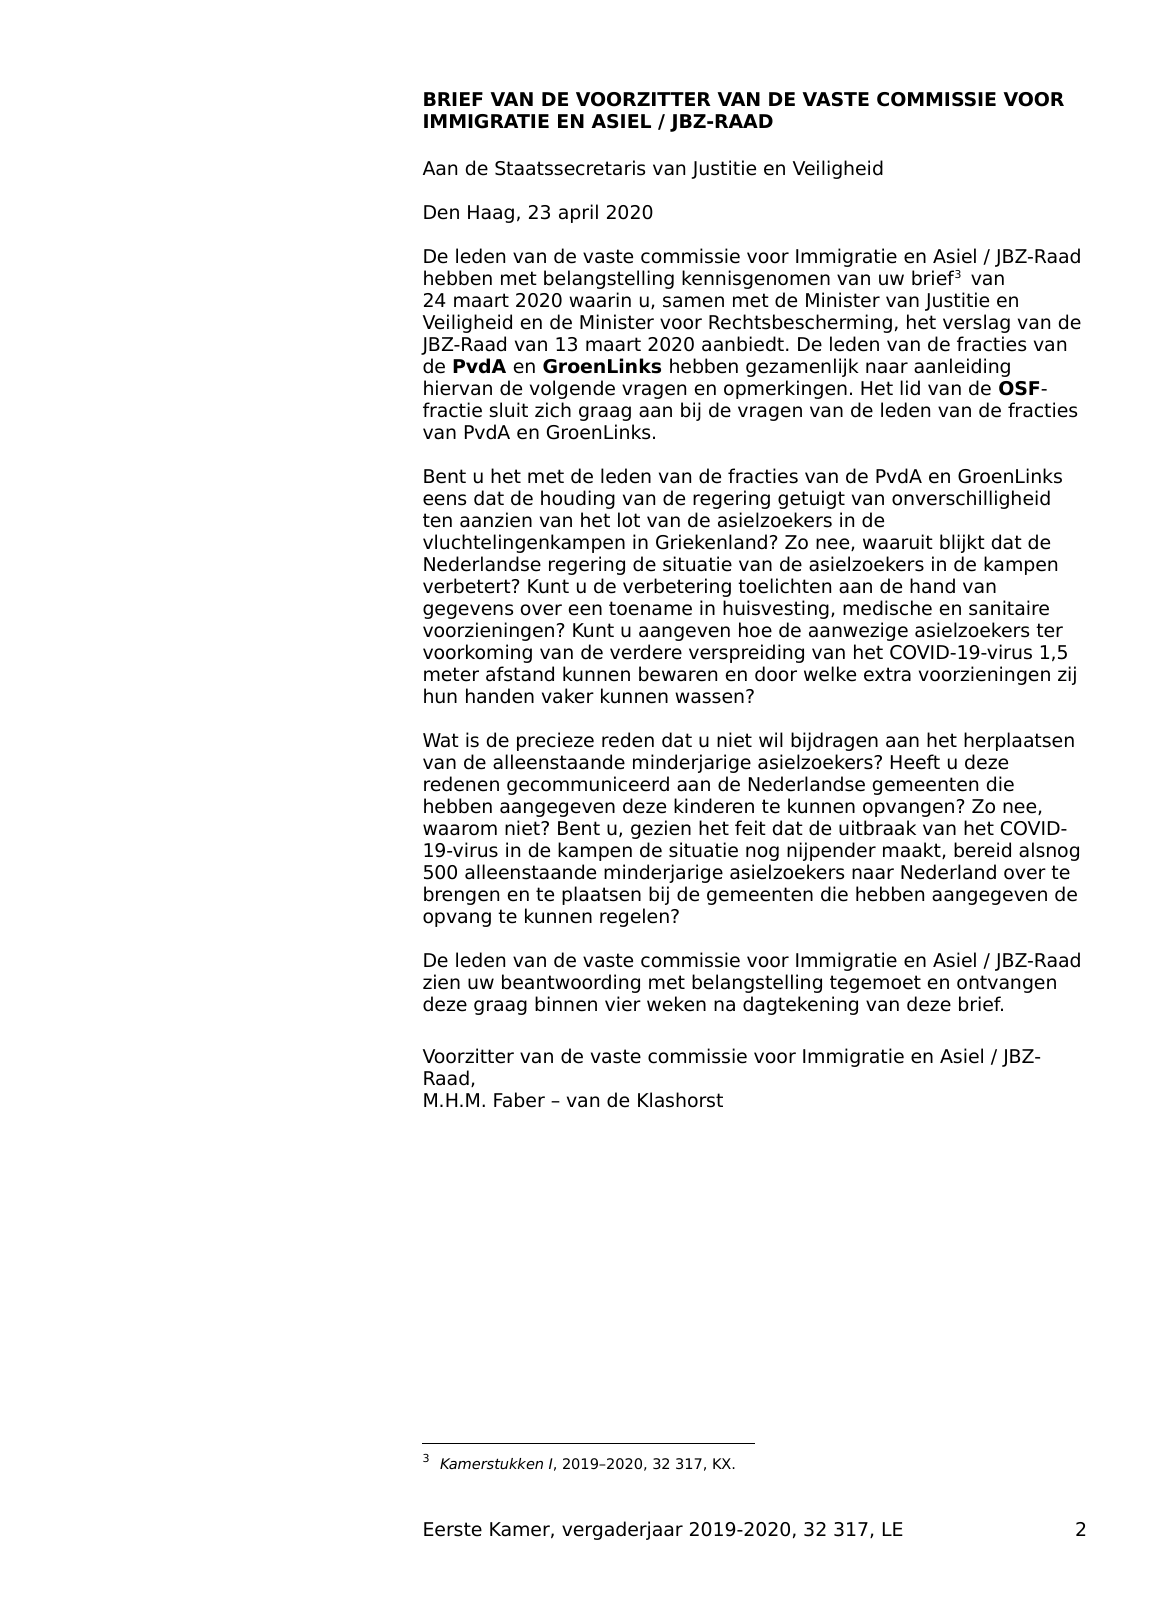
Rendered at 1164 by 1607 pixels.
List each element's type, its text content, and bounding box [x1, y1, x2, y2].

text Den Haag, 23 april 2020 [422, 202, 1087, 224]
subtitle BRIEF VAN DE VOORZITTER VAN DE VASTE COMMISSIE VOOR IMMIGRATIE EN ASIEL / JBZ-RAAD [422, 89, 1087, 133]
text Bent u het met de leden van de fracties van de PvdA en GroenLinks eens dat de houding van de regering getuigt van onverschilligheid ten aanzien van het lot van de asielzoekers in de vluchtelingenkampen in Griekenland? Zo nee, waaruit blijkt dat de Nederlandse regering de situatie van de asielzoekers in de kampen verbetert? Kunt u de verbetering toelichten aan de hand van gegevens over een toename in huisvesting, medische en sanitaire voorzieningen? Kunt u aangeven hoe de aanwezige asielzoekers ter voorkoming van de verdere verspreiding van het COVID-19-virus 1,5 meter afstand kunnen bewaren en door welke extra voorzieningen zij hun handen vaker kunnen wassen? [422, 466, 1087, 708]
text De leden van de vaste commissie voor Immigratie en Asiel / JBZ-Raad hebben met belangstelling kennisgenomen van uw brief van 24 maart 2020 waarin u, samen met de Minister van Justitie en Veiligheid en de Minister voor Rechtsbescherming, het verslag van de JBZ-Raad van 13 maart 2020 aanbiedt. De leden van de fracties van de PvdA en GroenLinks hebben gezamenlijk naar aanleiding hiervan de volgende vragen en opmerkingen. Het lid van de OSF-fractie sluit zich graag aan bij de vragen van de leden van de fracties van PvdA en GroenLinks. [422, 246, 1087, 444]
text Voorzitter van de vaste commissie voor Immigratie en Asiel / JBZ-Raad, M.H.M. Faber – van de Klashorst [422, 1046, 1087, 1112]
text Kamerstukken I, 2019–2020, 32 317, KX. [422, 1452, 1087, 1474]
text De leden van de vaste commissie voor Immigratie en Asiel / JBZ-Raad zien uw beantwoording met belangstelling tegemoet en ontvangen deze graag binnen vier weken na dagtekening van deze brief. [422, 950, 1087, 1016]
text Aan de Staatssecretaris van Justitie en Veiligheid [422, 158, 1087, 180]
text Wat is de precieze reden dat u niet wil bijdragen aan het herplaatsen van de alleenstaande minderjarige asielzoekers? Heeft u deze redenen gecommuniceerd aan de Nederlandse gemeenten die hebben aangegeven deze kinderen te kunnen opvangen? Zo nee, waarom niet? Bent u, gezien het feit dat de uitbraak van het COVID-19-virus in de kampen de situatie nog nijpender maakt, bereid alsnog 500 alleenstaande minderjarige asielzoekers naar Nederland over te brengen en te plaatsen bij de gemeenten die hebben aangegeven de opvang te kunnen regelen? [422, 730, 1087, 928]
